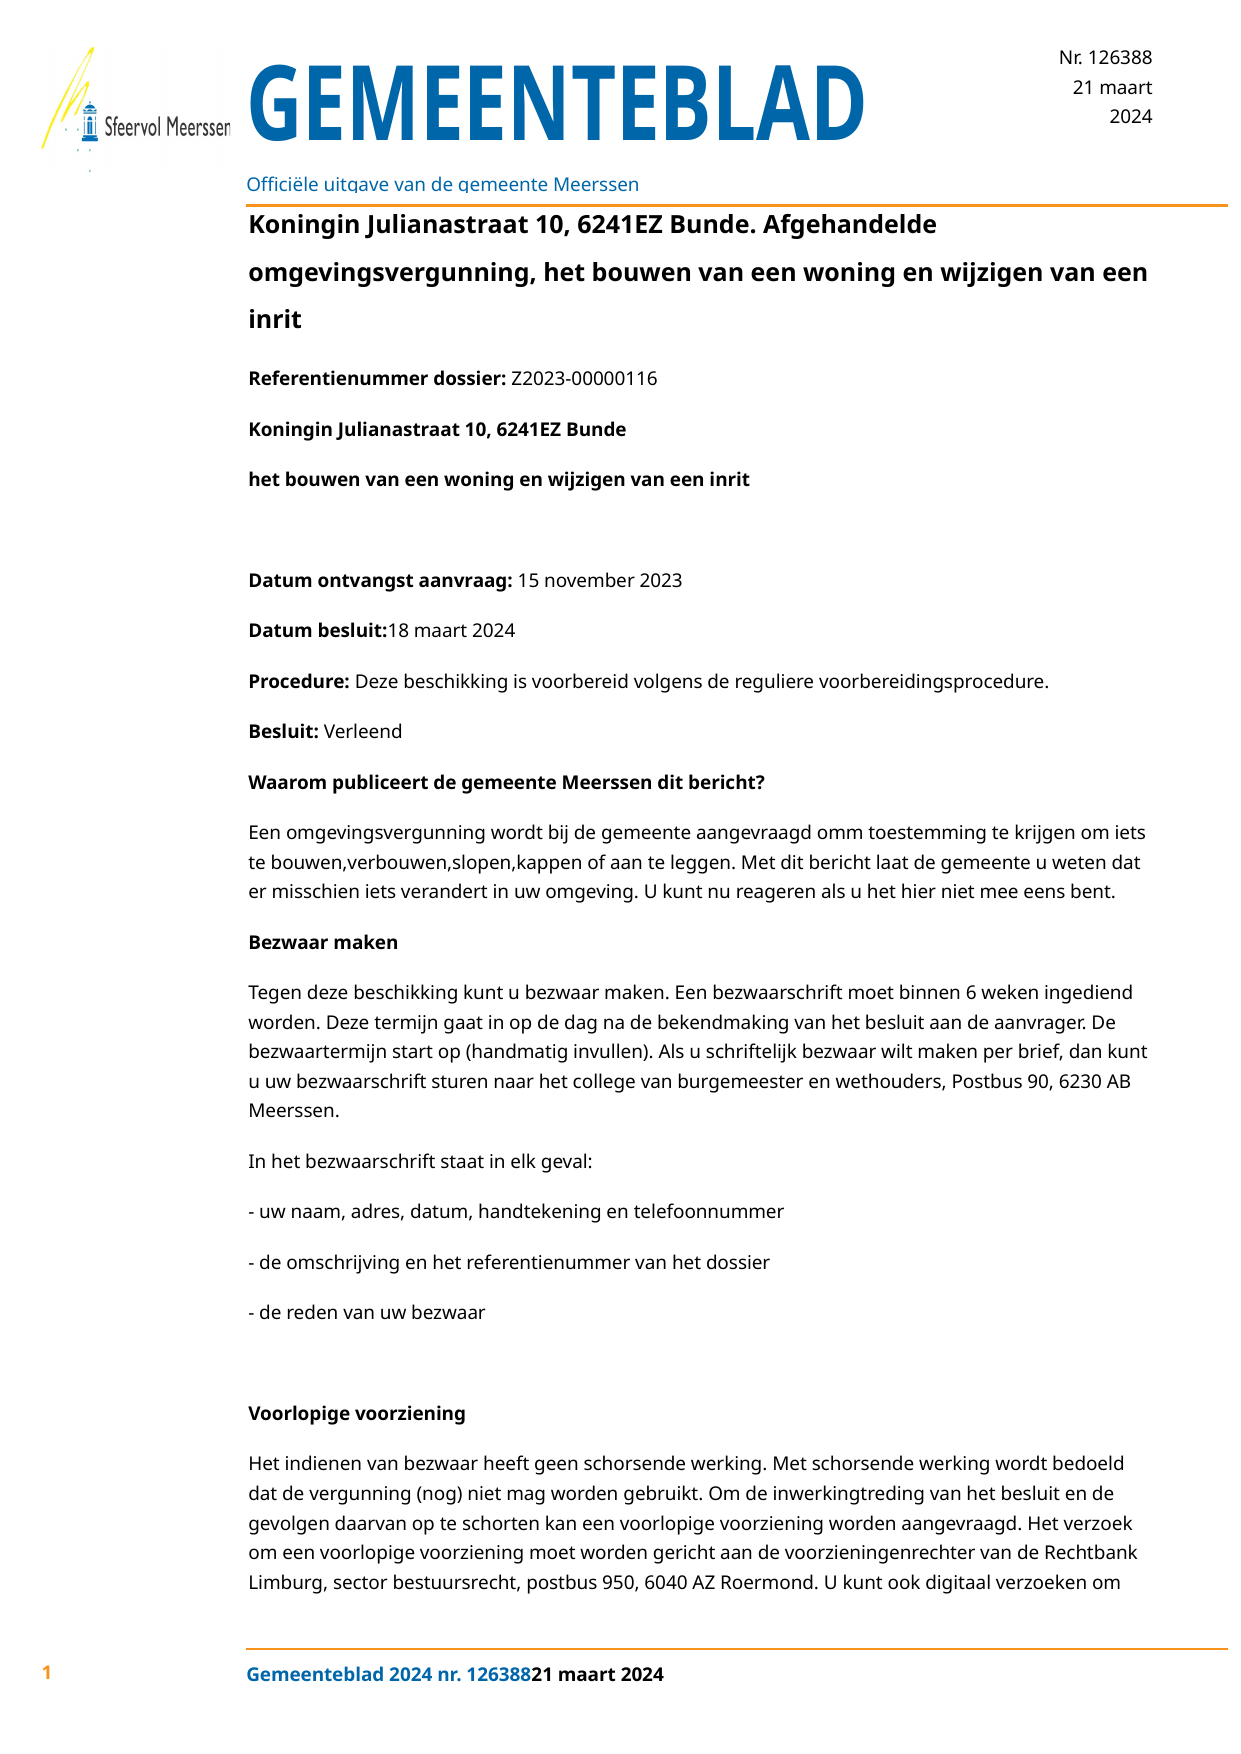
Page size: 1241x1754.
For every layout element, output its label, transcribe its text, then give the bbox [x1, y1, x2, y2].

text Besluit: Verleend [248, 718, 1152, 744]
text - de omschrijving en het referentienummer van het dossier [248, 1249, 1152, 1274]
text Het indienen van bezwaar heeft geen schorsende werking. Met schorsende werking wordt bedoeld dat de vergunning (nog) niet mag worden gebruikt. Om de inwerkingtreding van het besluit en de gevolgen daarvan op te schorten kan een voorlopige voorziening worden aangevraagd. Het verzoek om een voorlopige voorziening moet worden gericht aan de voorzieningenrechter van de Rechtbank Limburg, sector bestuursrecht, postbus 950, 6040 AZ Roermond. U kunt ook digitaal verzoeken om [248, 1451, 1152, 1594]
text het bouwen van een woning en wijzigen van een inrit [248, 466, 1152, 492]
text Datum ontvangst aanvraag: 15 november 2023 [248, 567, 1152, 593]
text - de reden van uw bezwaar [248, 1299, 1152, 1325]
text Bezwaar maken [248, 929, 1152, 954]
text Waarom publiceert de gemeente Meerssen dit bericht? [248, 769, 1152, 794]
text Een omgevingsvergunning wordt bij de gemeente aangevraagd omm toestemming te krijgen om iets te bouwen,verbouwen,slopen,kappen of aan te leggen. Met dit bericht laat de gemeente u weten dat er misschien iets verandert in uw omgeving. U kunt nu reageren als u het hier niet mee eens bent. [248, 819, 1152, 904]
text Referentienummer dossier: Z2023-00000116 [248, 366, 1152, 391]
text Datum besluit:18 maart 2024 [248, 618, 1152, 643]
text Procedure: Deze beschikking is voorbereid volgens de reguliere voorbereidingsprocedure. [248, 668, 1152, 694]
text Koningin Julianastraat 10, 6241EZ Bunde [248, 416, 1152, 442]
text In het bezwaarschrift staat in elk geval: [248, 1148, 1152, 1174]
picture [41, 47, 231, 172]
text Koningin Julianastraat 10, 6241EZ Bunde. Afgehandelde omgevingsvergunning, het bouwen van een woning en wijzigen van een inrit [248, 207, 1152, 336]
text Voorlopige voorziening [248, 1400, 1152, 1426]
text Tegen deze beschikking kunt u bezwaar maken. Een bezwaarschrift moet binnen 6 weken ingediend worden. Deze termijn gaat in op de dag na de bekendmaking van het besluit aan de aanvrager. De bezwaartermijn start op (handmatig invullen). Als u schriftelijk bezwaar wilt maken per brief, dan kunt u uw bezwaarschrift sturen naar het college van burgemeester en wethouders, Postbus 90, 6230 AB Meerssen. [248, 979, 1152, 1123]
text - uw naam, adres, datum, handtekening en telefoonnummer [248, 1198, 1152, 1224]
